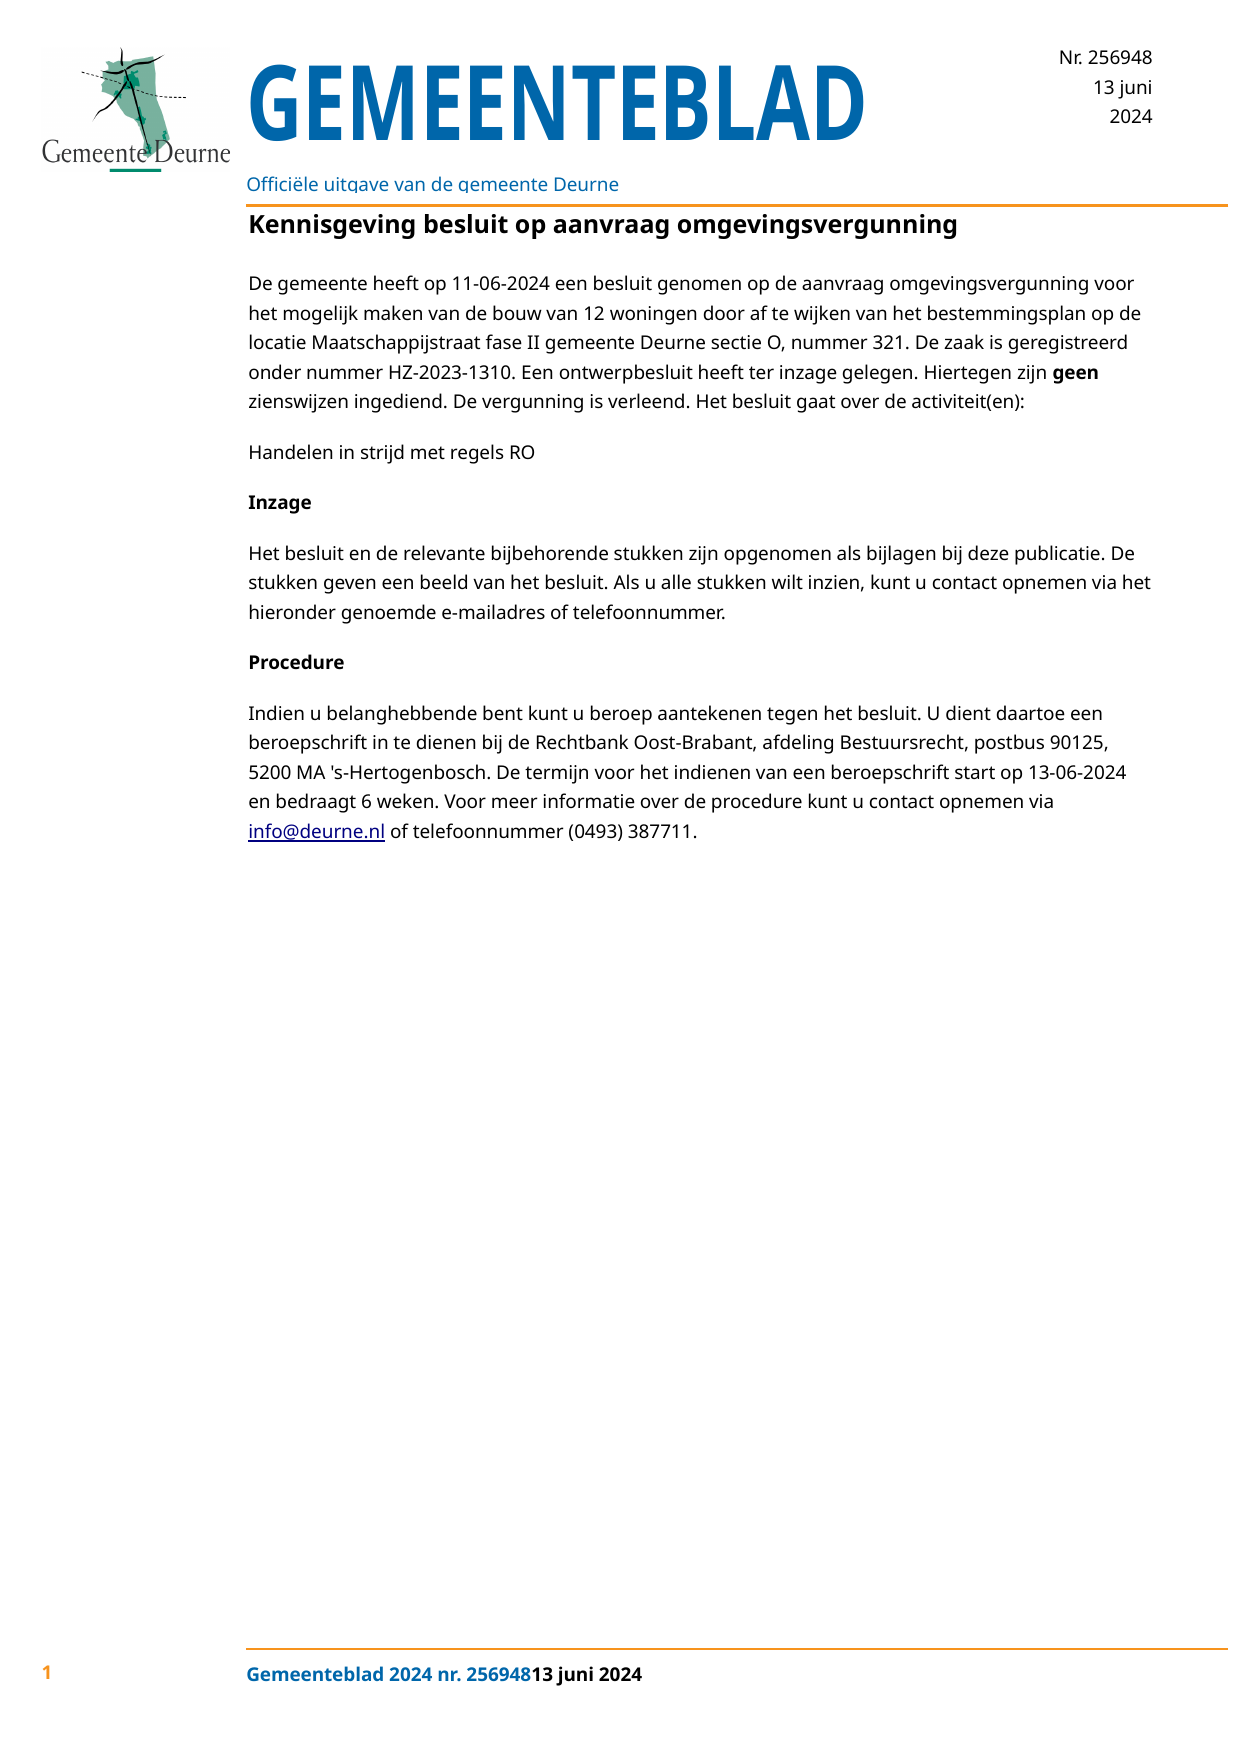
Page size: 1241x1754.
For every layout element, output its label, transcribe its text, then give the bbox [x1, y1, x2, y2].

text Kennisgeving besluit op aanvraag omgevingsvergunning [248, 207, 1152, 241]
text Handelen in strijd met regels RO [248, 439, 1152, 465]
text Het besluit en de relevante bijbehorende stukken zijn opgenomen als bijlagen bij deze publicatie. De stukken geven een beeld van het besluit. Als u alle stukken wilt inzien, kunt u contact opnemen via het hieronder genoemde e-mailadres of telefoonnummer. [248, 540, 1152, 625]
text De gemeente heeft op 11-06-2024 een besluit genomen op de aanvraag omgevingsvergunning voor het mogelijk maken van de bouw van 12 woningen door af te wijken van het bestemmingsplan op de locatie Maatschappijstraat fase II gemeente Deurne sectie O, nummer 321. De zaak is geregistreerd onder nummer HZ-2023-1310. Een ontwerpbesluit heeft ter inzage gelegen. Hiertegen zijn geen zienswijzen ingediend. De vergunning is verleend. Het besluit gaat over de activiteit(en): [248, 270, 1152, 414]
text Procedure [248, 649, 1152, 675]
text Inzage [248, 489, 1152, 515]
picture [41, 47, 231, 172]
text Indien u belanghebbende bent kunt u beroep aantekenen tegen het besluit. U dient daartoe een beroepschrift in te dienen bij de Rechtbank Oost-Brabant, afdeling Bestuursrecht, postbus 90125, 5200 MA 's-Hertogenbosch. De termijn voor het indienen van een beroepschrift start op 13-06-2024 en bedraagt 6 weken. Voor meer informatie over de procedure kunt u contact opnemen via info@deurne.nl of telefoonnummer (0493) 387711. [248, 700, 1152, 844]
